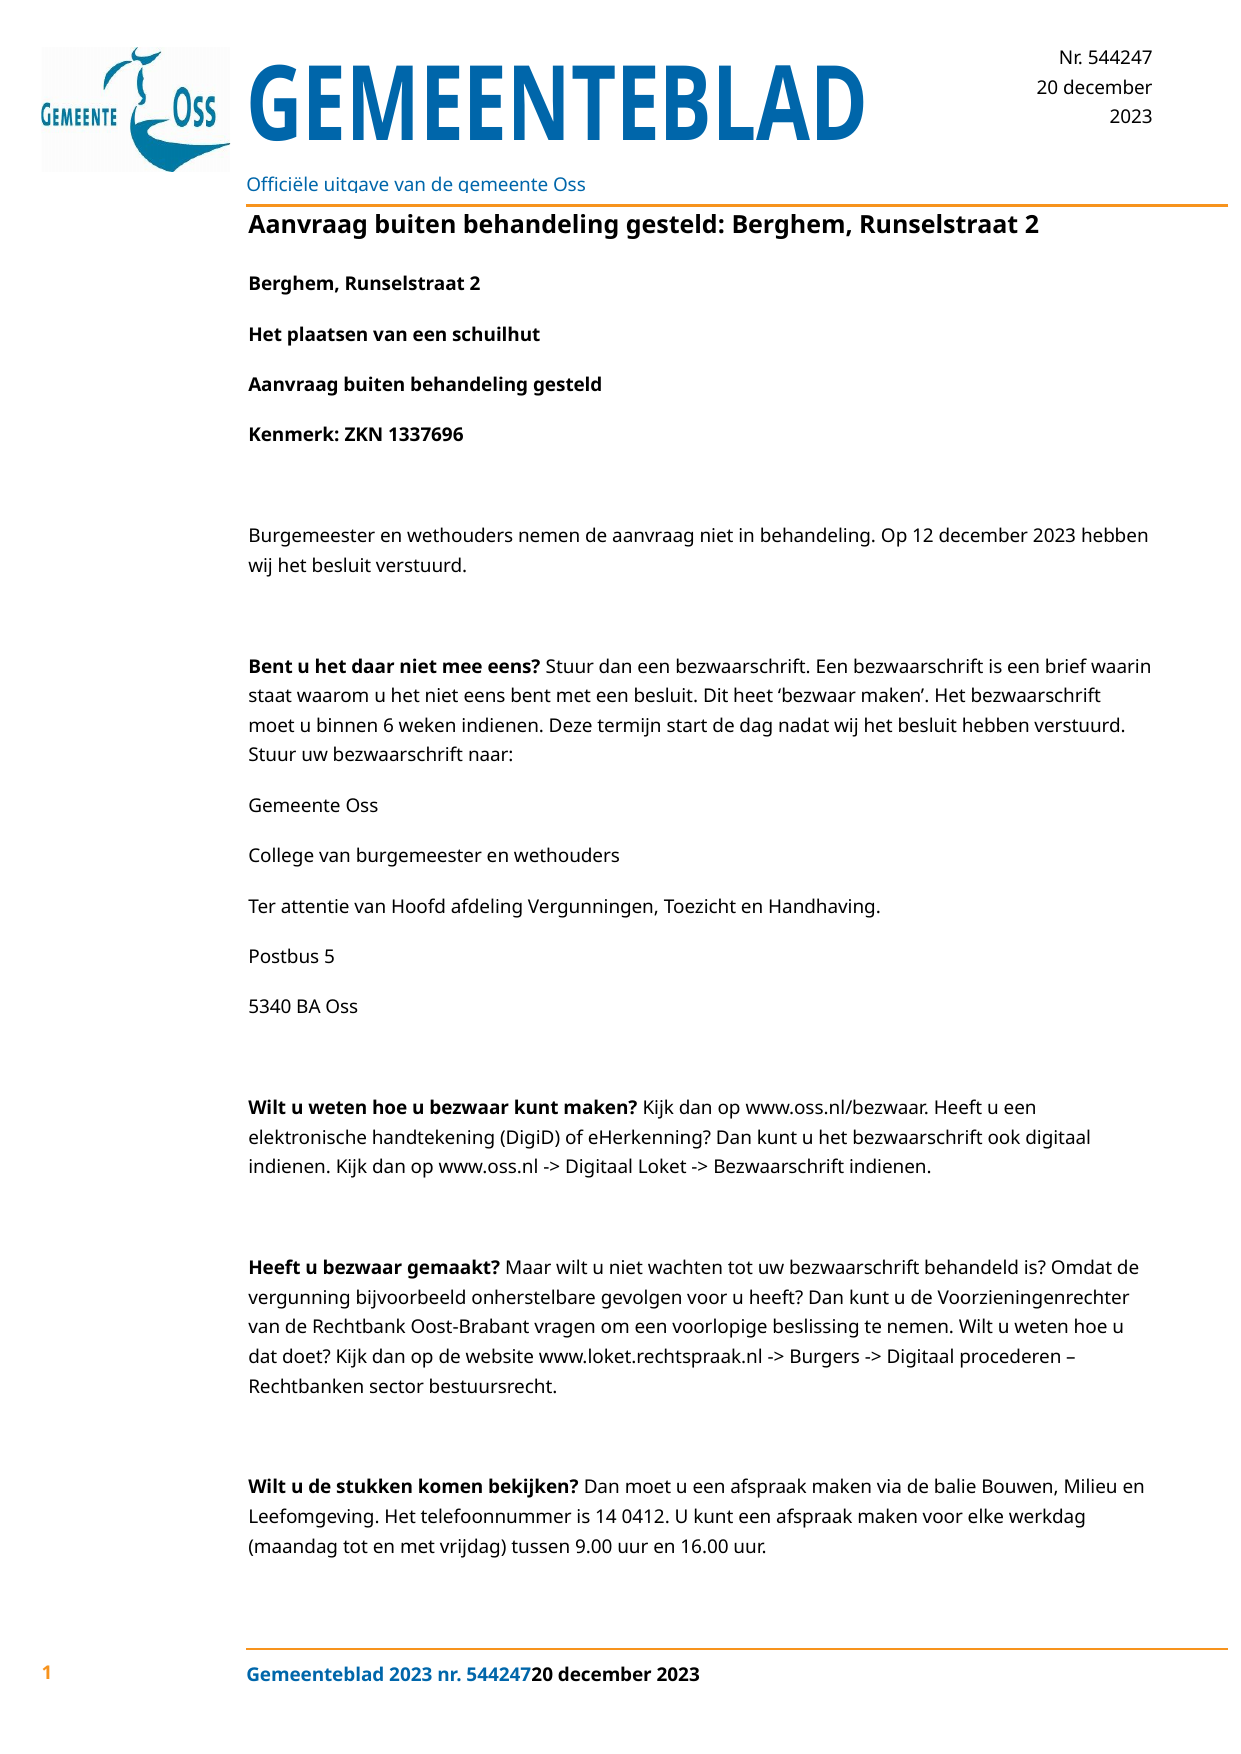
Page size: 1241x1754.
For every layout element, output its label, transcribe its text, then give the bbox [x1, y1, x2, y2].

text Postbus 5 [248, 943, 1152, 969]
text Gemeente Oss [248, 792, 1152, 818]
text College van burgemeester en wethouders [248, 842, 1152, 868]
text Kenmerk: ZKN 1337696 [248, 422, 1152, 447]
text Bent u het daar niet mee eens? Stuur dan een bezwaarschrift. Een bezwaarschrift is een brief waarin staat waarom u het niet eens bent met een besluit. Dit heet ‘bezwaar maken’. Het bezwaarschrift moet u binnen 6 weken indienen. Deze termijn start de dag nadat wij het besluit hebben verstuurd. Stuur uw bezwaarschrift naar: [248, 653, 1152, 767]
text Berghem, Runselstraat 2 [248, 270, 1152, 296]
text Heeft u bezwaar gemaakt? Maar wilt u niet wachten tot uw bezwaarschrift behandeld is? Omdat de vergunning bijvoorbeeld onherstelbare gevolgen voor u heeft? Dan kunt u de Voorzieningenrechter van de Rechtbank Oost-Brabant vragen om een voorlopige beslissing te nemen. Wilt u weten hoe u dat doet? Kijk dan op de website www.loket.rechtspraak.nl -> Burgers -> Digitaal procederen – Rechtbanken sector bestuursrecht. [248, 1254, 1152, 1398]
text 5340 BA Oss [248, 994, 1152, 1019]
picture [41, 47, 231, 172]
text Wilt u weten hoe u bezwaar kunt maken? Kijk dan op www.oss.nl/bezwaar. Heeft u een elektronische handtekening (DigiD) of eHerkenning? Dan kunt u het bezwaarschrift ook digitaal indienen. Kijk dan op www.oss.nl -> Digitaal Loket -> Bezwaarschrift indienen. [248, 1094, 1152, 1179]
text Wilt u de stukken komen bekijken? Dan moet u een afspraak maken via de balie Bouwen, Milieu en Leefomgeving. Het telefoonnummer is 14 0412. U kunt een afspraak maken voor elke werkdag (maandag tot en met vrijdag) tussen 9.00 uur en 16.00 uur. [248, 1474, 1152, 1558]
text Aanvraag buiten behandeling gesteld [248, 371, 1152, 397]
text Ter attentie van Hoofd afdeling Vergunningen, Toezicht en Handhaving. [248, 893, 1152, 918]
text Het plaatsen van een schuilhut [248, 321, 1152, 346]
text Burgemeester en wethouders nemen de aanvraag niet in behandeling. Op 12 december 2023 hebben wij het besluit verstuurd. [248, 522, 1152, 578]
text Aanvraag buiten behandeling gesteld: Berghem, Runselstraat 2 [248, 207, 1152, 241]
